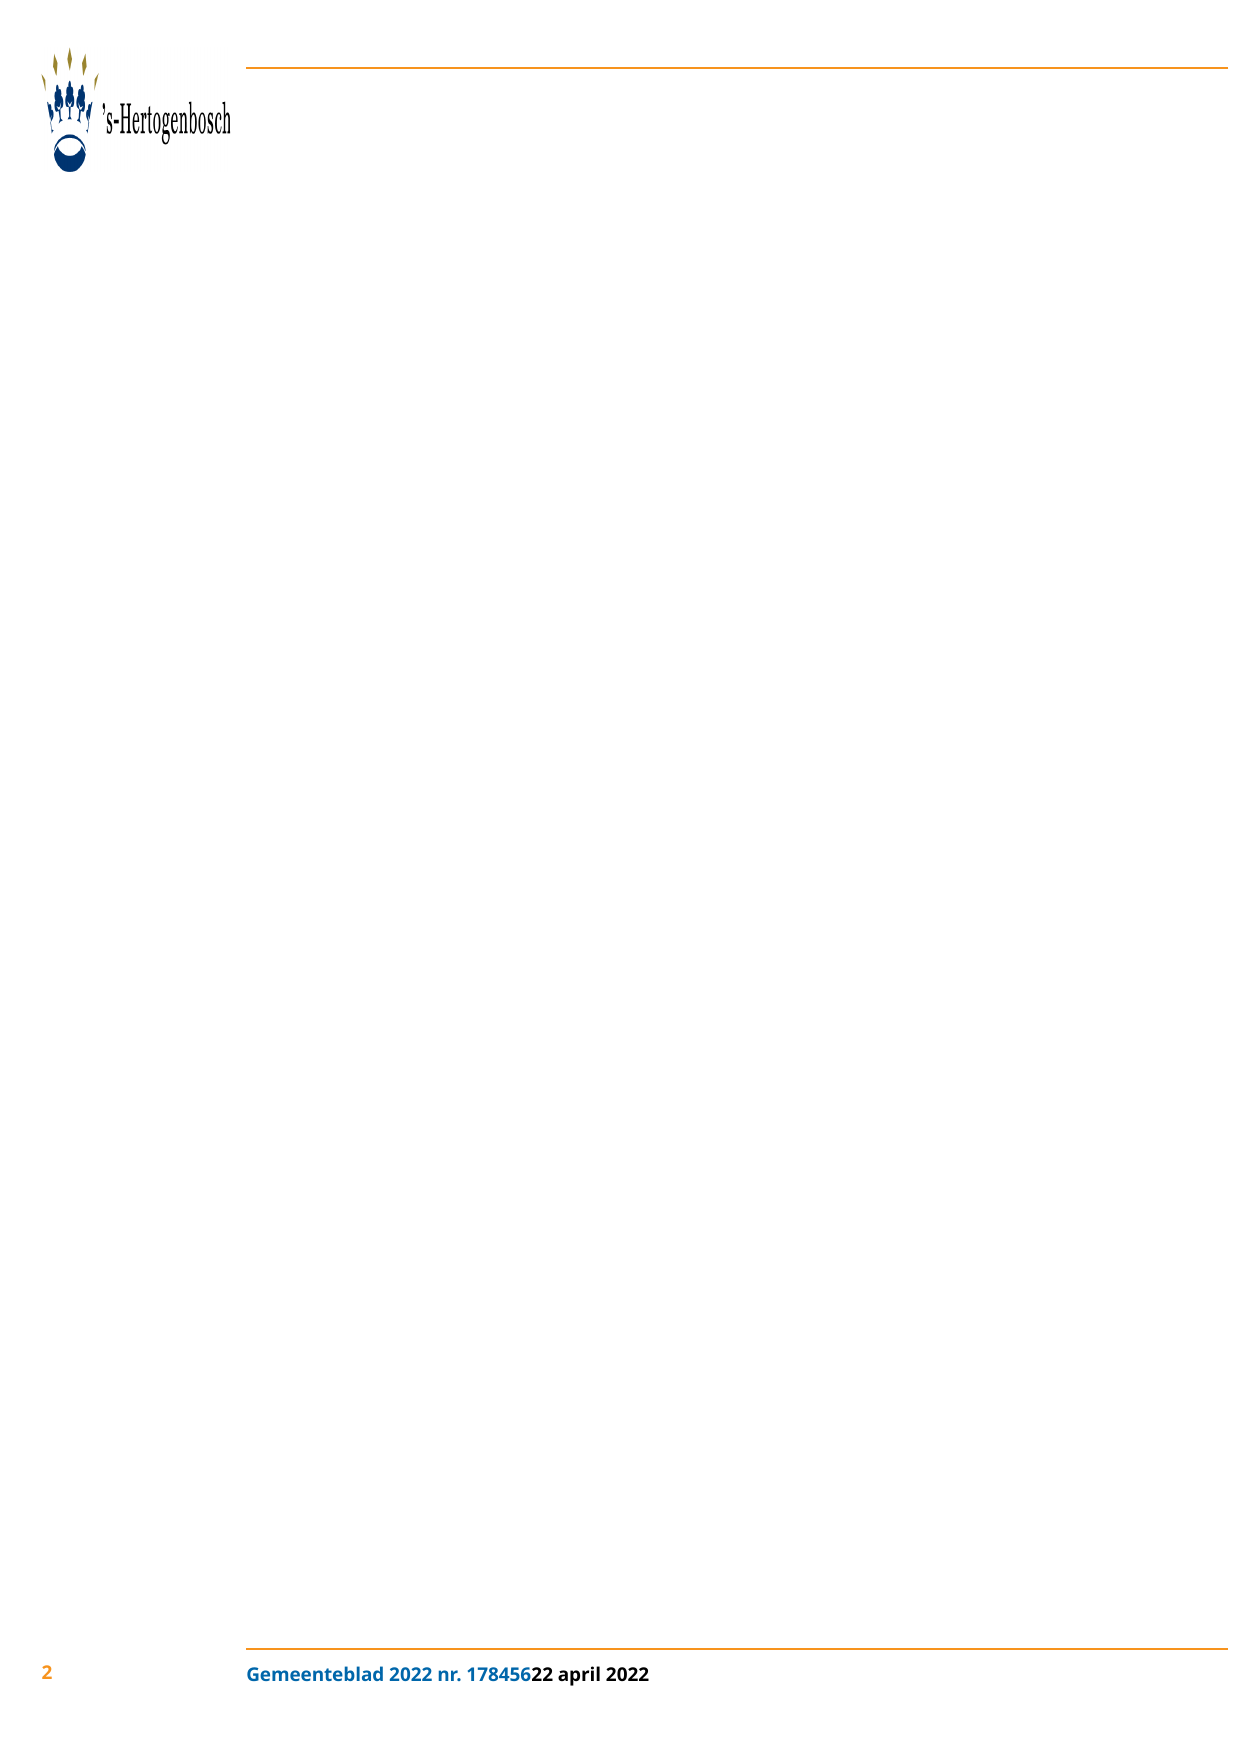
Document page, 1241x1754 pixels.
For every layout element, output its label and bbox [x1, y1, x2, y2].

picture [41, 47, 231, 172]
